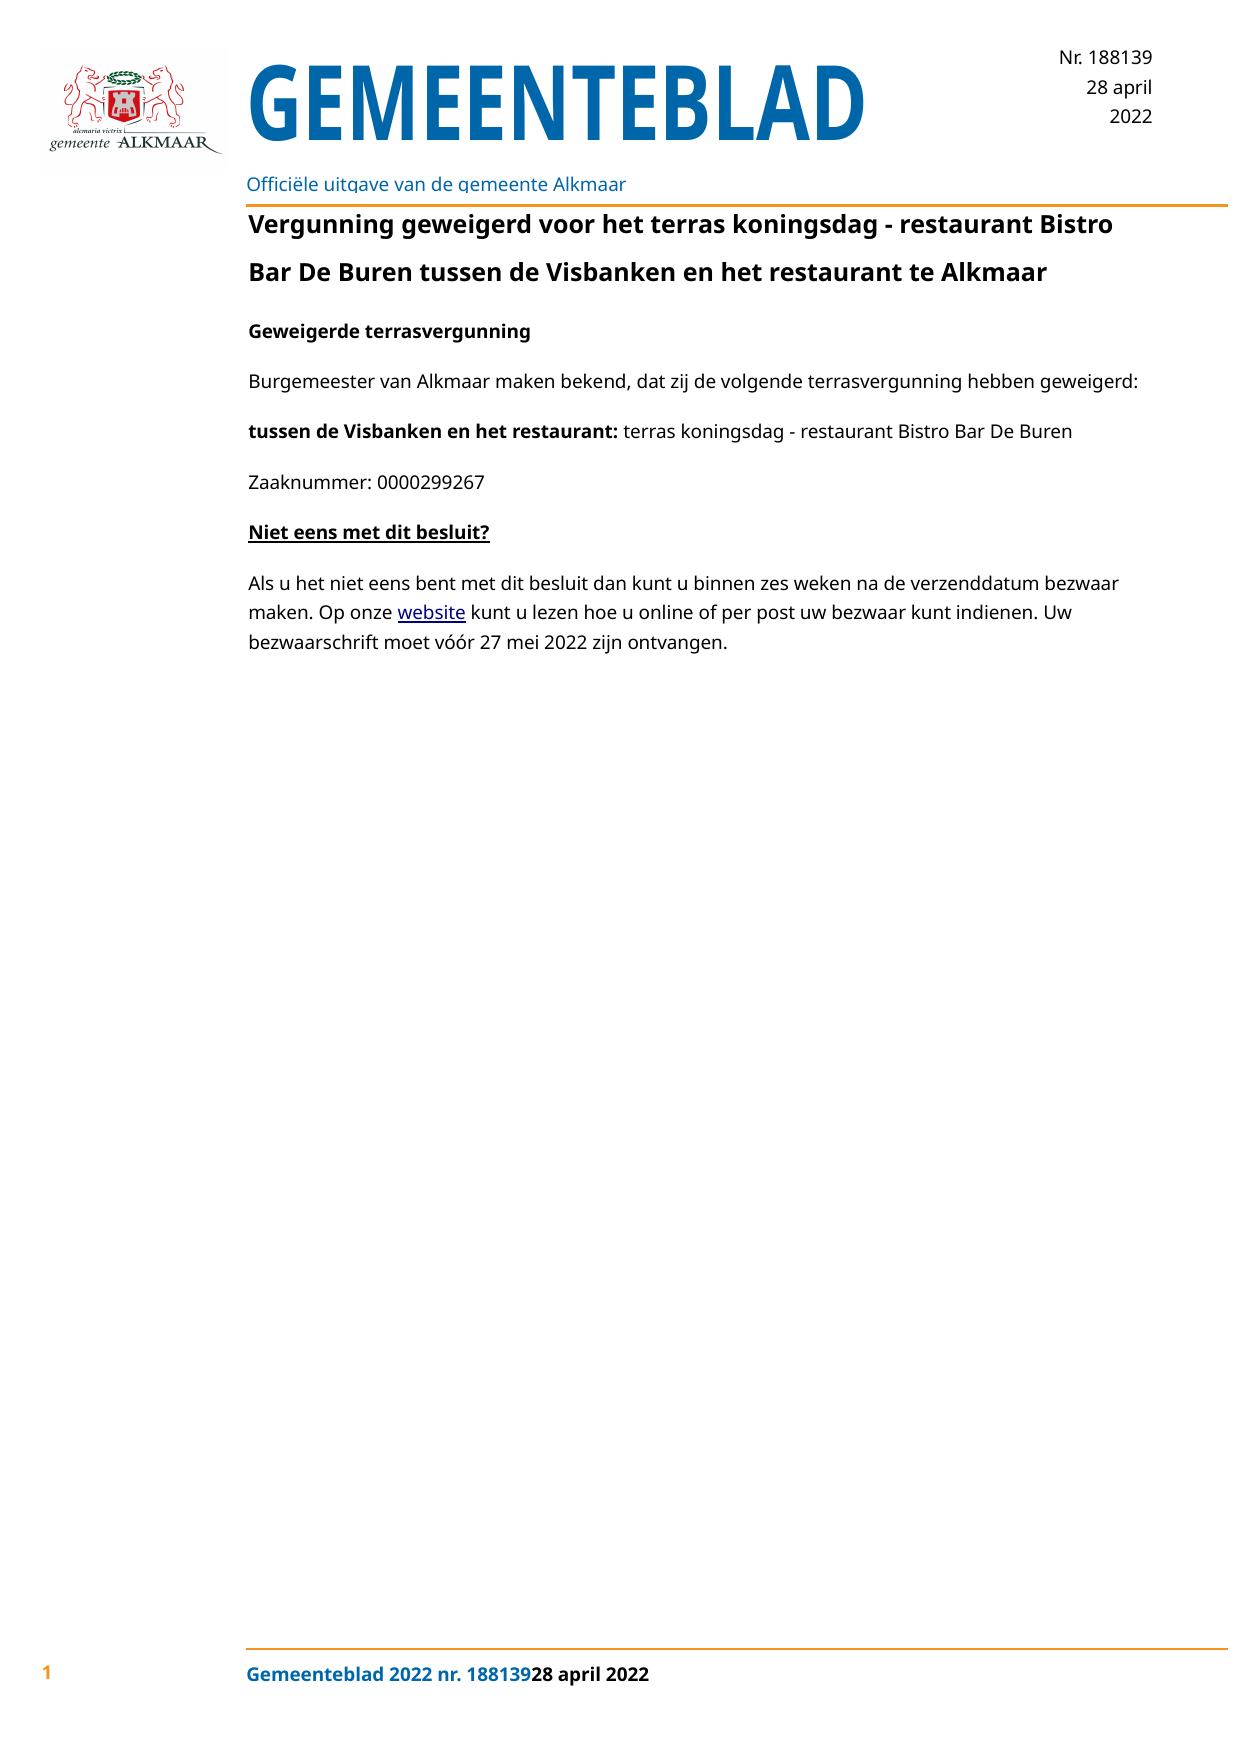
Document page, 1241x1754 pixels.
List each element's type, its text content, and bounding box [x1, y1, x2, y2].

picture [41, 47, 231, 172]
text Als u het niet eens bent met dit besluit dan kunt u binnen zes weken na de verzenddatum bezwaar maken. Op onze website kunt u lezen hoe u online of per post uw bezwaar kunt indienen. Uw bezwaarschrift moet vóór 27 mei 2022 zijn ontvangen. [248, 570, 1152, 655]
text Geweigerde terrasvergunning [248, 318, 1152, 344]
text tussen de Visbanken en het restaurant: terras koningsdag - restaurant Bistro Bar De Buren [248, 419, 1152, 444]
text Burgemeester van Alkmaar maken bekend, dat zij de volgende terrasvergunning hebben geweigerd: [248, 368, 1152, 394]
text Vergunning geweigerd voor het terras koningsdag - restaurant Bistro Bar De Buren tussen de Visbanken en het restaurant te Alkmaar [248, 207, 1152, 288]
text Zaaknummer: 0000299267 [248, 469, 1152, 495]
text Niet eens met dit besluit? [248, 519, 1152, 545]
